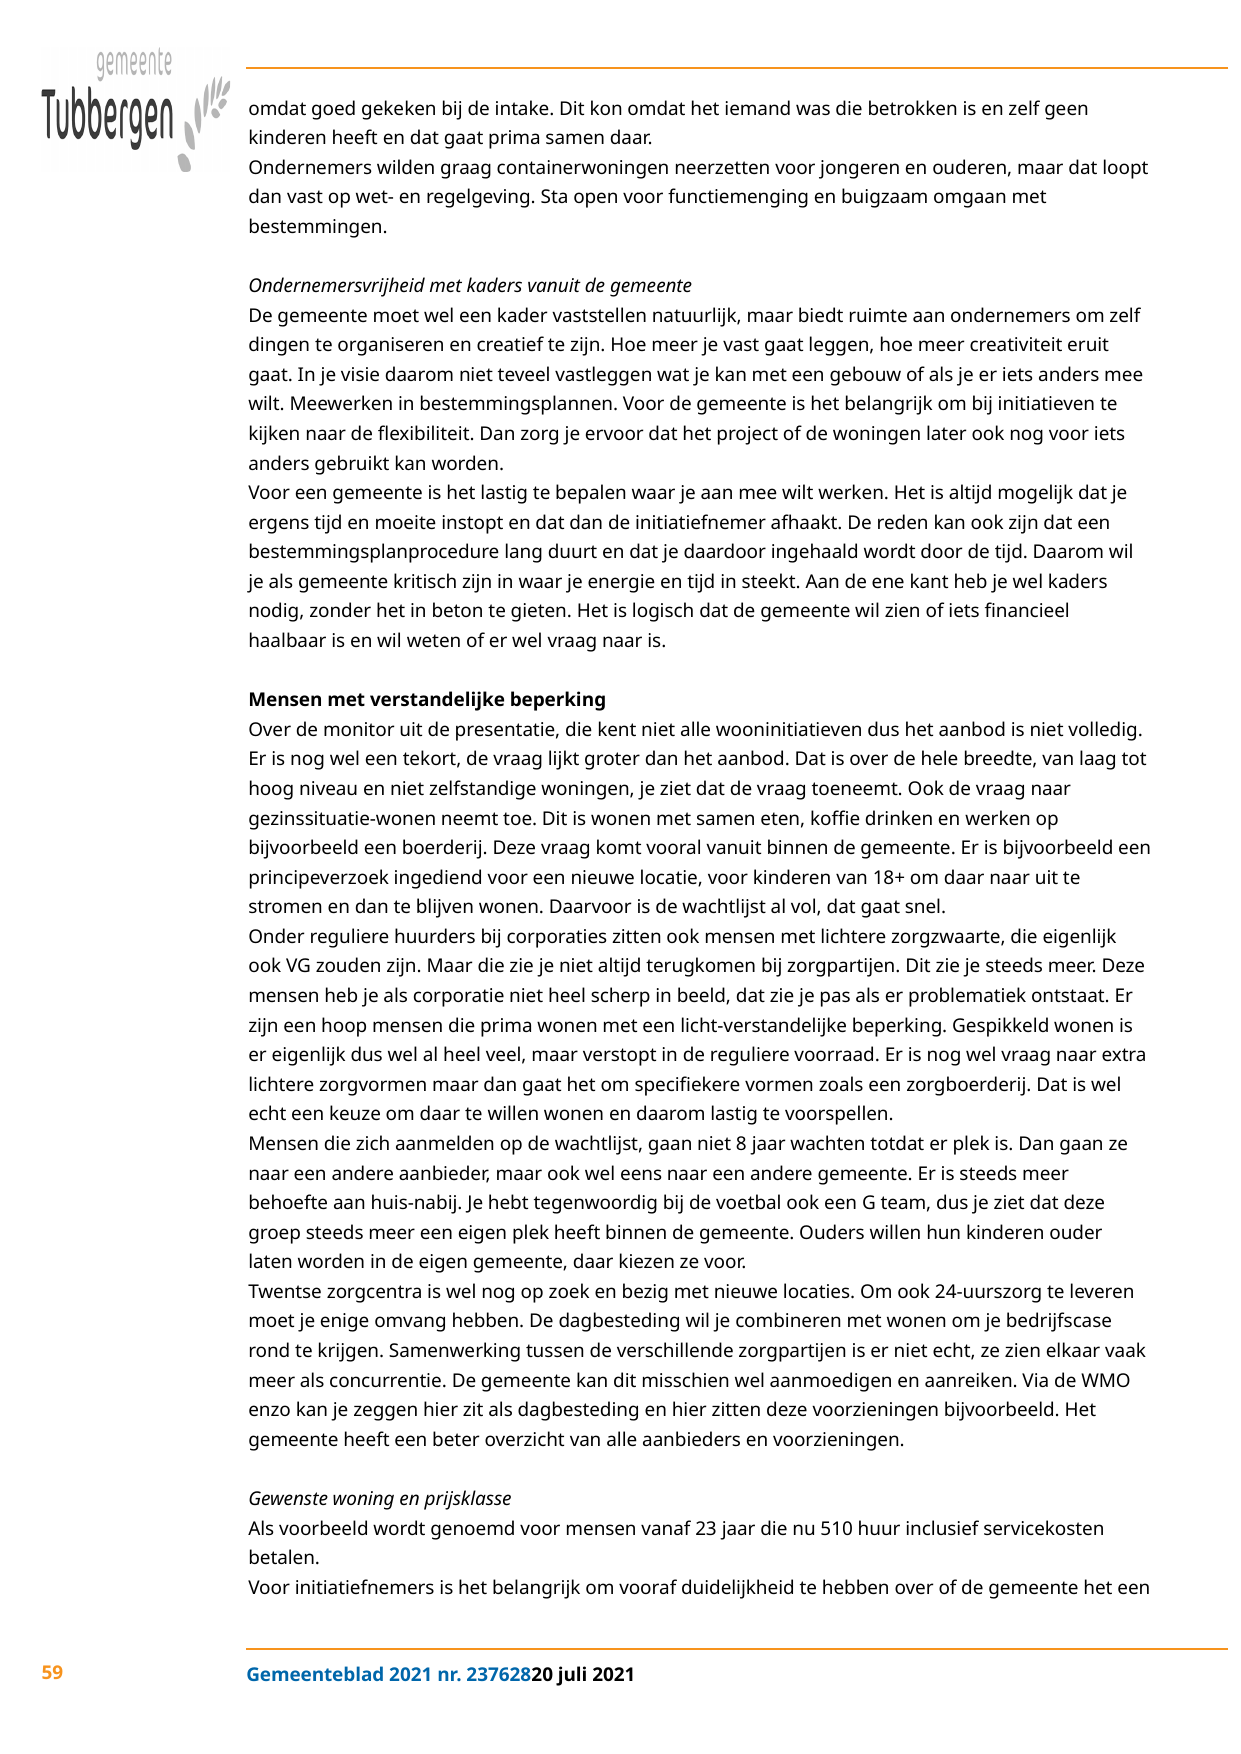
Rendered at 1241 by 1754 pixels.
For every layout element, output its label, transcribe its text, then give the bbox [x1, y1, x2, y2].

text Als voorbeeld wordt genoemd voor mensen vanaf 23 jaar die nu 510 huur inclusief servicekosten betalen. [248, 1515, 1152, 1570]
text De gemeente moet wel een kader vaststellen natuurlijk, maar biedt ruimte aan ondernemers om zelf dingen te organiseren en creatief te zijn. Hoe meer je vast gaat leggen, hoe meer creativiteit eruit gaat. In je visie daarom niet teveel vastleggen wat je kan met een gebouw of als je er iets anders mee wilt. Meewerken in bestemmingsplannen. Voor de gemeente is het belangrijk om bij initiatieven te kijken naar de flexibiliteit. Dan zorg je ervoor dat het project of de woningen later ook nog voor iets anders gebruikt kan worden. [248, 302, 1152, 476]
text Voor initiatiefnemers is het belangrijk om vooraf duidelijkheid te hebben over of de gemeente het een [248, 1574, 1152, 1600]
text Over de monitor uit de presentatie, die kent niet alle wooninitiatieven dus het aanbod is niet volledig. Er is nog wel een tekort, de vraag lijkt groter dan het aanbod. Dat is over de hele breedte, van laag tot hoog niveau en niet zelfstandige woningen, je ziet dat de vraag toeneemt. Ook de vraag naar gezinssituatie-wonen neemt toe. Dit is wonen met samen eten, koffie drinken en werken op bijvoorbeeld een boerderij. Deze vraag komt vooral vanuit binnen de gemeente. Er is bijvoorbeeld een principeverzoek ingediend voor een nieuwe locatie, voor kinderen van 18+ om daar naar uit te stromen en dan te blijven wonen. Daarvoor is de wachtlijst al vol, dat gaat snel. [248, 716, 1152, 919]
picture [41, 47, 231, 172]
text Gewenste woning en prijsklasse [248, 1485, 1152, 1511]
text Twentse zorgcentra is wel nog op zoek en bezig met nieuwe locaties. Om ook 24-uurszorg te leveren moet je enige omvang hebben. De dagbesteding wil je combineren met wonen om je bedrijfscase rond te krijgen. Samenwerking tussen de verschillende zorgpartijen is er niet echt, ze zien elkaar vaak meer als concurrentie. De gemeente kan dit misschien wel aanmoedigen en aanreiken. Via de WMO enzo kan je zeggen hier zit als dagbesteding en hier zitten deze voorzieningen bijvoorbeeld. Het gemeente heeft een beter overzicht van alle aanbieders en voorzieningen. [248, 1278, 1152, 1452]
text Ondernemersvrijheid met kaders vanuit de gemeente [248, 272, 1152, 298]
text Mensen die zich aanmelden op de wachtlijst, gaan niet 8 jaar wachten totdat er plek is. Dan gaan ze naar een andere aanbieder, maar ook wel eens naar een andere gemeente. Er is steeds meer behoefte aan huis-nabij. Je hebt tegenwoordig bij de voetbal ook een G team, dus je ziet dat deze groep steeds meer een eigen plek heeft binnen de gemeente. Ouders willen hun kinderen ouder laten worden in de eigen gemeente, daar kiezen ze voor. [248, 1130, 1152, 1274]
text omdat goed gekeken bij de intake. Dit kon omdat het iemand was die betrokken is en zelf geen kinderen heeft en dat gaat prima samen daar. [248, 95, 1152, 150]
text Ondernemers wilden graag containerwoningen neerzetten voor jongeren en ouderen, maar dat loopt dan vast op wet- en regelgeving. Sta open voor functiemenging en buigzaam omgaan met bestemmingen. [248, 154, 1152, 239]
text Voor een gemeente is het lastig te bepalen waar je aan mee wilt werken. Het is altijd mogelijk dat je ergens tijd en moeite instopt en dat dan de initiatiefnemer afhaakt. De reden kan ook zijn dat een bestemmingsplanprocedure lang duurt en dat je daardoor ingehaald wordt door de tijd. Daarom wil je als gemeente kritisch zijn in waar je energie en tijd in steekt. Aan de ene kant heb je wel kaders nodig, zonder het in beton te gieten. Het is logisch dat de gemeente wil zien of iets financieel haalbaar is en wil weten of er wel vraag naar is. [248, 479, 1152, 653]
text Mensen met verstandelijke beperking [248, 686, 1152, 712]
text Onder reguliere huurders bij corporaties zitten ook mensen met lichtere zorgzwaarte, die eigenlijk ook VG zouden zijn. Maar die zie je niet altijd terugkomen bij zorgpartijen. Dit zie je steeds meer. Deze mensen heb je als corporatie niet heel scherp in beeld, dat zie je pas als er problematiek ontstaat. Er zijn een hoop mensen die prima wonen met een licht-verstandelijke beperking. Gespikkeld wonen is er eigenlijk dus wel al heel veel, maar verstopt in de reguliere voorraad. Er is nog wel vraag naar extra lichtere zorgvormen maar dan gaat het om specifiekere vormen zoals een zorgboerderij. Dat is wel echt een keuze om daar te willen wonen en daarom lastig te voorspellen. [248, 923, 1152, 1126]
